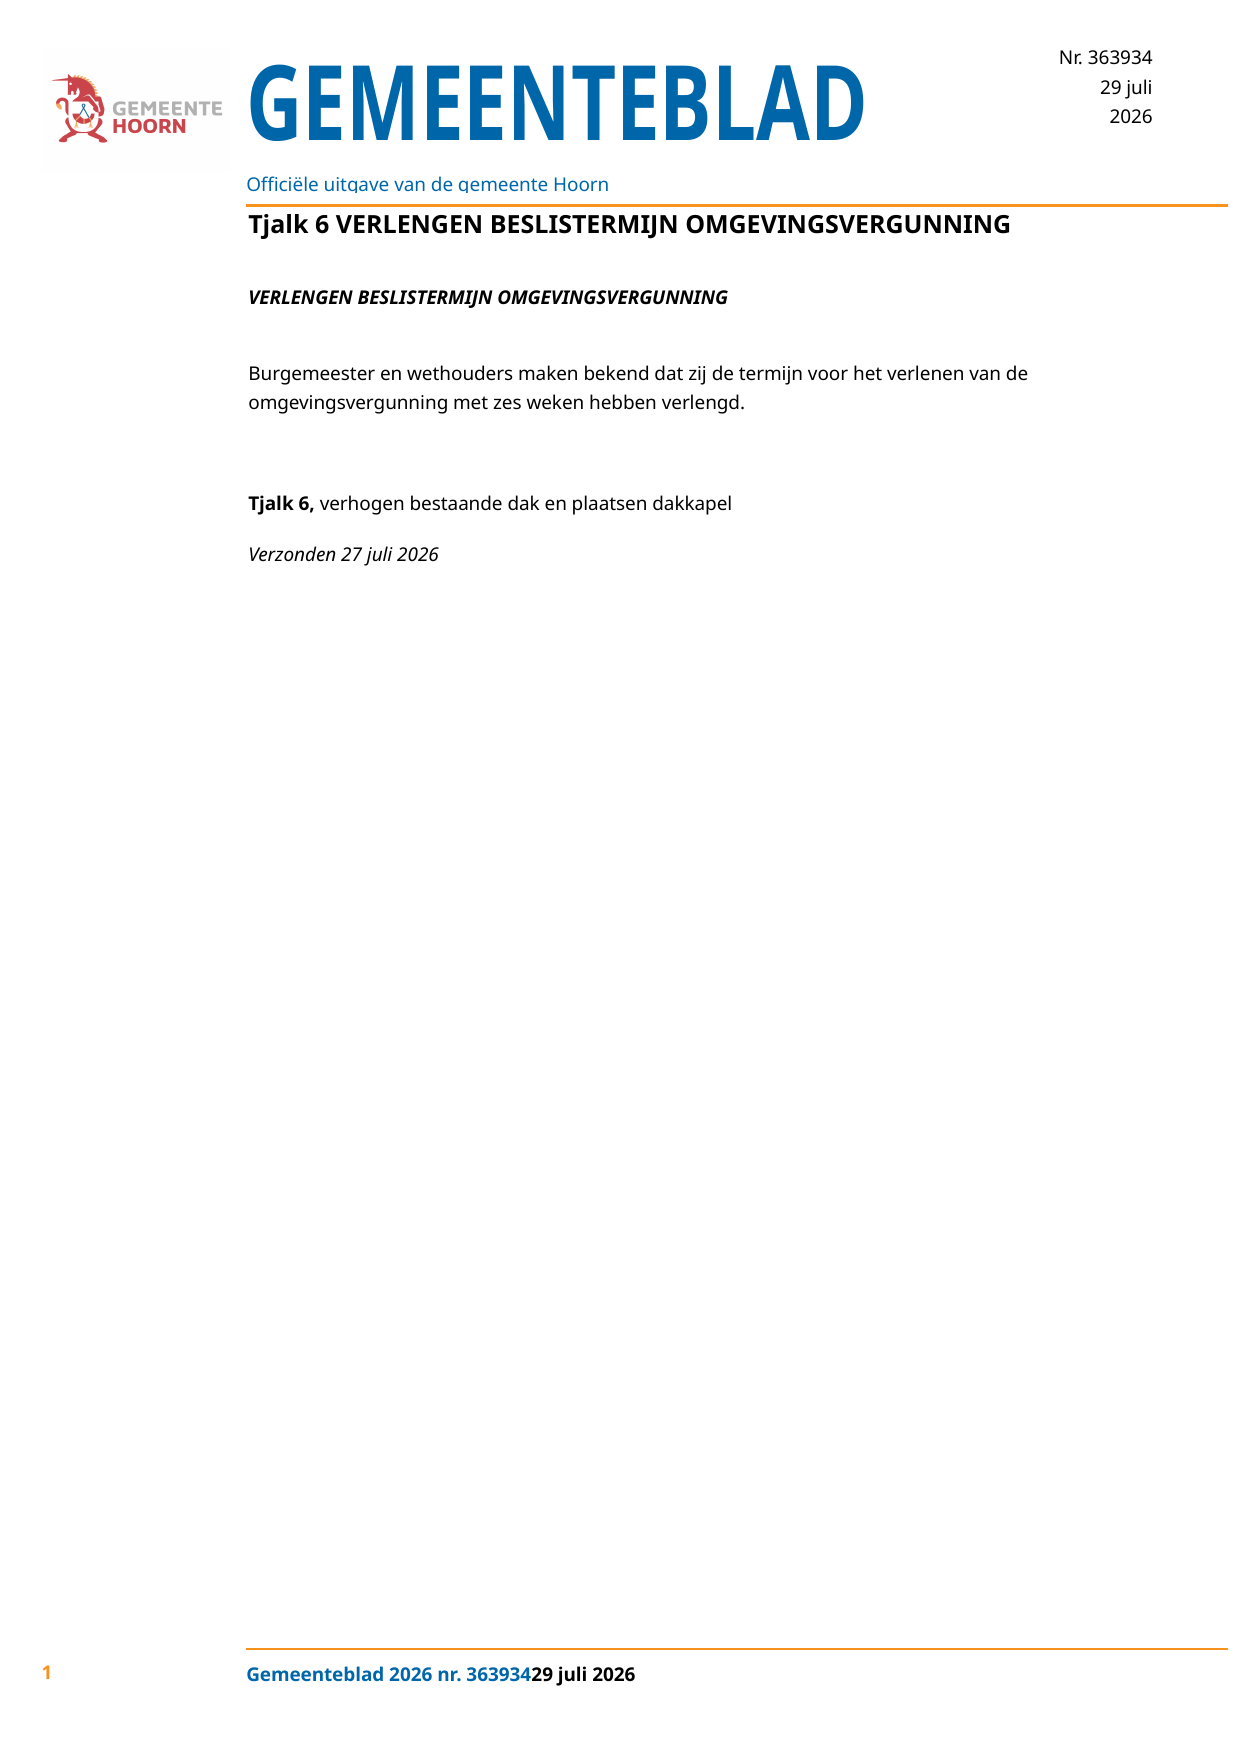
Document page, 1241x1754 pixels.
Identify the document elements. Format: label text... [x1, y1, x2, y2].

picture [41, 47, 231, 172]
text Verzonden 27 juli 2026 [248, 541, 1152, 567]
text Tjalk 6 VERLENGEN BESLISTERMIJN OMGEVINGSVERGUNNING [248, 207, 1152, 241]
text Tjalk 6, verhogen bestaande dak en plaatsen dakkapel [248, 490, 1152, 516]
text VERLENGEN BESLISTERMIJN OMGEVINGSVERGUNNING [248, 284, 1152, 309]
text Burgemeester en wethouders maken bekend dat zij de termijn voor het verlenen van de omgevingsvergunning met zes weken hebben verlengd. [248, 360, 1152, 415]
